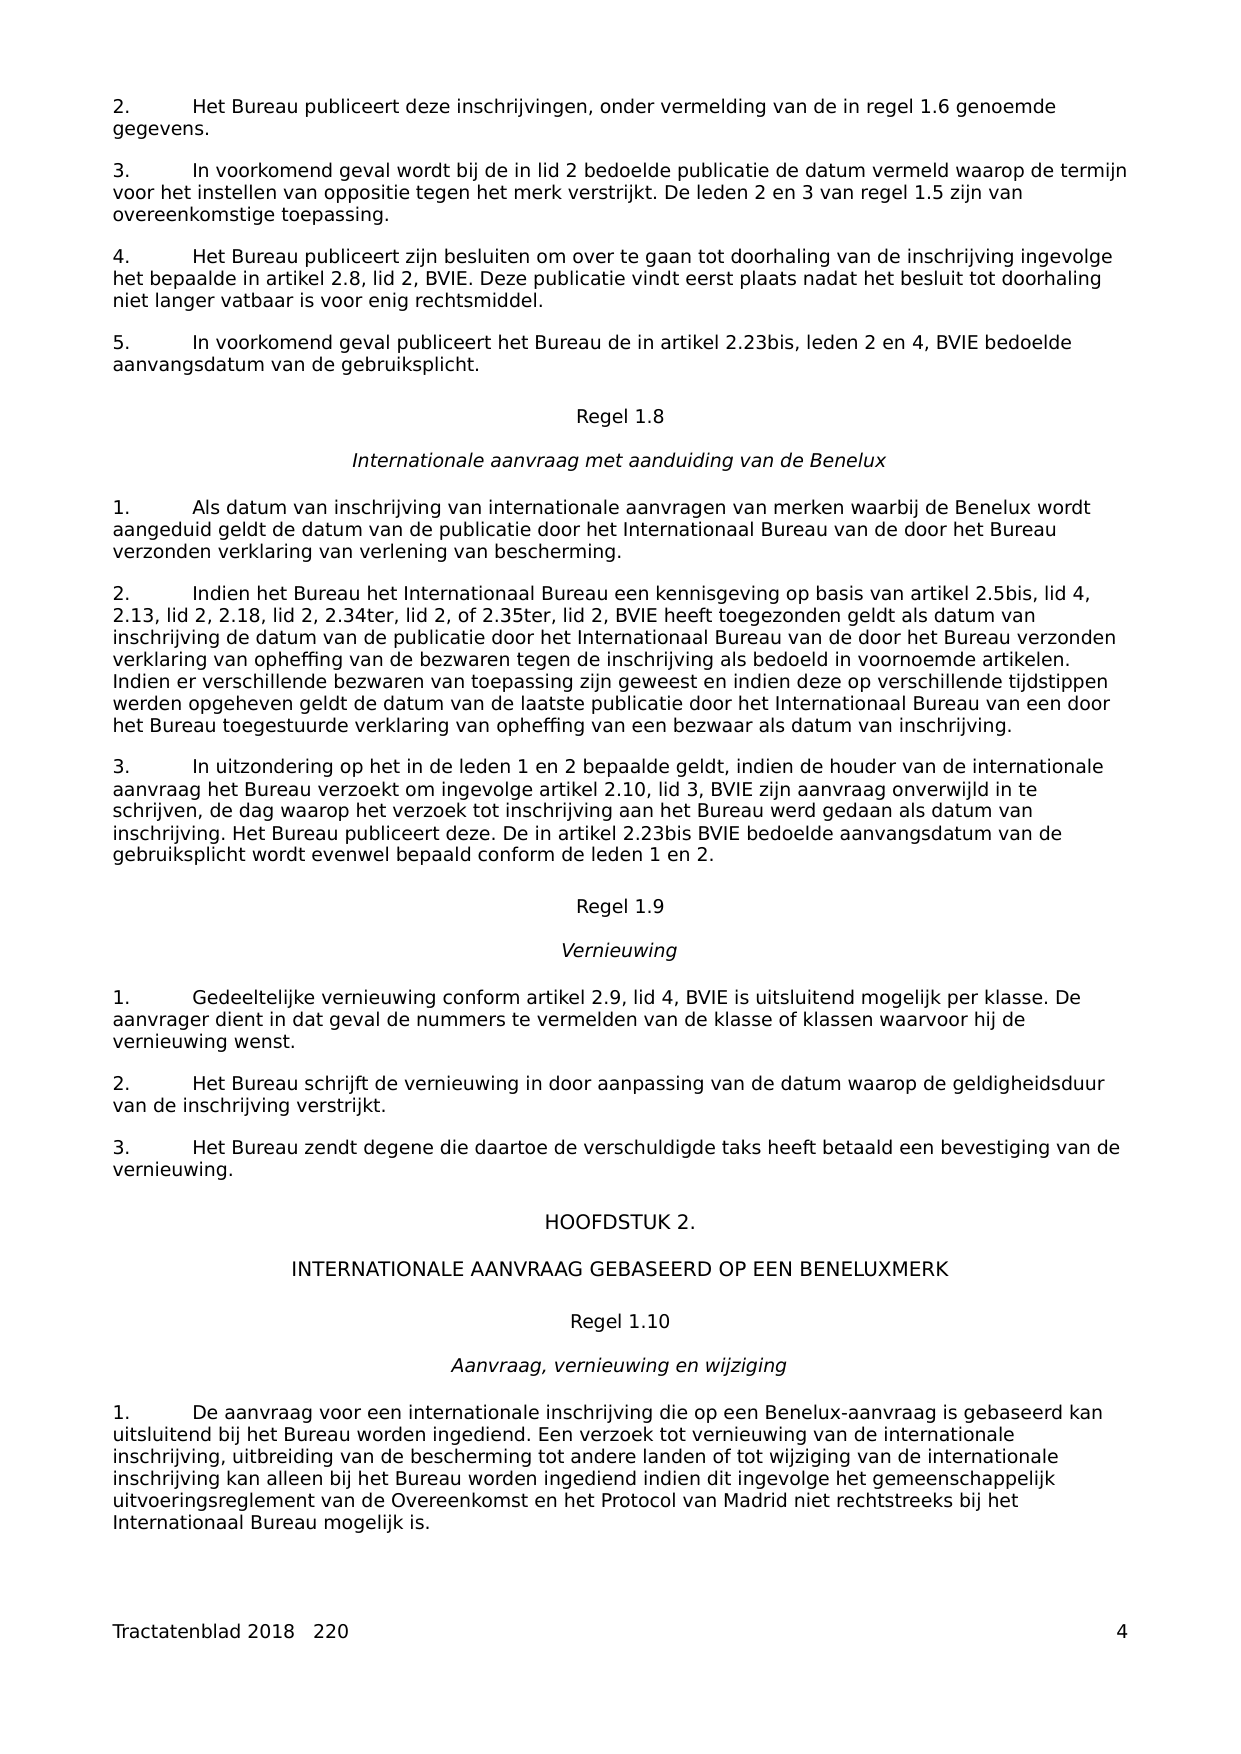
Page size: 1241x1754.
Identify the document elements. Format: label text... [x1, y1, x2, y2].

subtitle Regel 1.9 Vernieuwing [112, 896, 1128, 962]
text 1. Als datum van inschrijving van internationale aanvragen van merken waarbij de Benelux wordt aangeduid geldt de datum van de publicatie door het Internationaal Bureau van de door het Bureau verzonden verklaring van verlening van bescherming. [112, 497, 1128, 563]
subtitle HOOFDSTUK 2. INTERNATIONALE AANVRAAG GEBASEERD OP EEN BENELUXMERK [112, 1211, 1128, 1281]
text 3. In voorkomend geval wordt bij de in lid 2 bedoelde publicatie de datum vermeld waarop de termijn voor het instellen van oppositie tegen het merk verstrijkt. De leden 2 en 3 van regel 1.5 zijn van overeenkomstige toepassing. [112, 160, 1128, 226]
subtitle Regel 1.10 Aanvraag, vernieuwing en wijziging [112, 1311, 1128, 1377]
subtitle Regel 1.8 Internationale aanvraag met aanduiding van de Benelux [112, 406, 1128, 472]
text 2. Het Bureau publiceert deze inschrijvingen, onder vermelding van de in regel 1.6 genoemde gegevens. [112, 96, 1128, 140]
text 2. Het Bureau schrijft de vernieuwing in door aanpassing van de datum waarop de geldigheidsduur van de inschrijving verstrijkt. [112, 1073, 1128, 1117]
text 1. De aanvraag voor een internationale inschrijving die op een Benelux-aanvraag is gebaseerd kan uitsluitend bij het Bureau worden ingediend. Een verzoek tot vernieuwing van de internationale inschrijving, uitbreiding van de bescherming tot andere landen of tot wijziging van de internationale inschrijving kan alleen bij het Bureau worden ingediend indien dit ingevolge het gemeenschappelijk uitvoeringsreglement van de Overeenkomst en het Protocol van Madrid niet rechtstreeks bij het Internationaal Bureau mogelijk is. [112, 1402, 1128, 1534]
text 2. Indien het Bureau het Internationaal Bureau een kennisgeving op basis van artikel 2.5bis, lid 4, 2.13, lid 2, 2.18, lid 2, 2.34ter, lid 2, of 2.35ter, lid 2, BVIE heeft toegezonden geldt als datum van inschrijving de datum van de publicatie door het Internationaal Bureau van de door het Bureau verzonden verklaring van opheffing van de bezwaren tegen de inschrijving als bedoeld in voornoemde artikelen. Indien er verschillende bezwaren van toepassing zijn geweest en indien deze op verschillende tijdstippen werden opgeheven geldt de datum van de laatste publicatie door het Internationaal Bureau van een door het Bureau toegestuurde verklaring van opheffing van een bezwaar als datum van inschrijving. [112, 583, 1128, 736]
text 4. Het Bureau publiceert zijn besluiten om over te gaan tot doorhaling van de inschrijving ingevolge het bepaalde in artikel 2.8, lid 2, BVIE. Deze publicatie vindt eerst plaats nadat het besluit tot doorhaling niet langer vatbaar is voor enig rechtsmiddel. [112, 246, 1128, 312]
text 3. In uitzondering op het in de leden 1 en 2 bepaalde geldt, indien de houder van de internationale aanvraag het Bureau verzoekt om ingevolge artikel 2.10, lid 3, BVIE zijn aanvraag onverwijld in te schrijven, de dag waarop het verzoek tot inschrijving aan het Bureau werd gedaan als datum van inschrijving. Het Bureau publiceert deze. De in artikel 2.23bis BVIE bedoelde aanvangsdatum van de gebruiksplicht wordt evenwel bepaald conform de leden 1 en 2. [112, 756, 1128, 866]
text 1. Gedeeltelijke vernieuwing conform artikel 2.9, lid 4, BVIE is uitsluitend mogelijk per klasse. De aanvrager dient in dat geval de nummers te vermelden van de klasse of klassen waarvoor hij de vernieuwing wenst. [112, 987, 1128, 1053]
text 5. In voorkomend geval publiceert het Bureau de in artikel 2.23bis, leden 2 en 4, BVIE bedoelde aanvangsdatum van de gebruiksplicht. [112, 332, 1128, 376]
text 3. Het Bureau zendt degene die daartoe de verschuldigde taks heeft betaald een bevestiging van de vernieuwing. [112, 1137, 1128, 1181]
